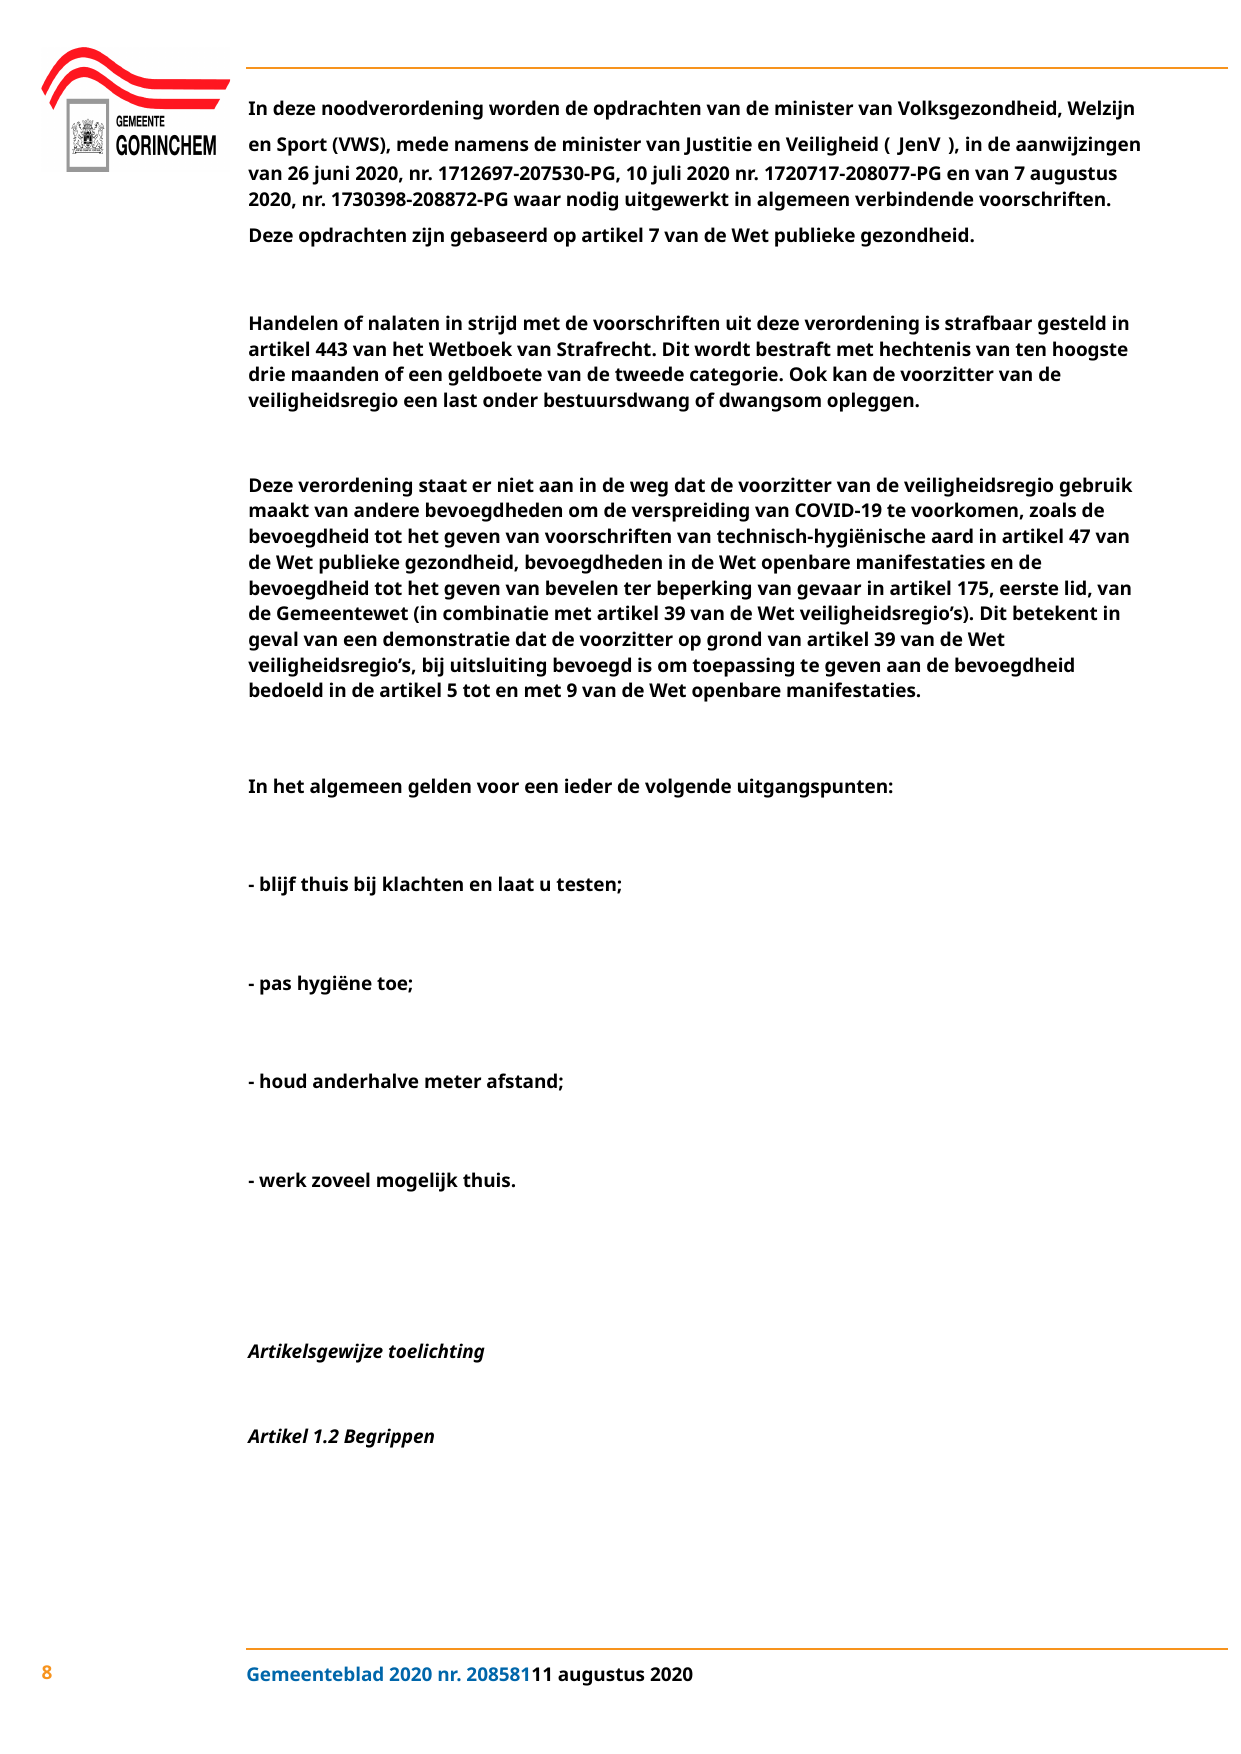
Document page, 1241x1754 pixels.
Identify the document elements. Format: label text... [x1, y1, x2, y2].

text Deze verordening staat er niet aan in de weg dat de voorzitter van de veiligheidsregio gebruik maakt van andere bevoegdheden om de verspreiding van COVID-19 te voorkomen, zoals de bevoegdheid tot het geven van voorschriften van technisch-hygiënische aard in artikel 47 van de Wet publieke gezondheid, bevoegdheden in de Wet openbare manifestaties en de bevoegdheid tot het geven van bevelen ter beperking van gevaar in artikel 175, eerste lid, van de Gemeentewet (in combinatie met artikel 39 van de Wet veiligheidsregio’s). Dit betekent in geval van een demonstratie dat de voorzitter op grond van artikel 39 van de Wet veiligheidsregio’s, bij uitsluiting bevoegd is om toepassing te geven aan de bevoegdheid bedoeld in de artikel 5 tot en met 9 van de Wet openbare manifestaties. [248, 472, 1152, 703]
text In deze noodverordening worden de opdrachten van de minister van Volksgezondheid, Welzijn en Sport (VWS), mede namens de minister van Justitie en Veiligheid ( JenV ), in de aanwijzingen van 26 juni 2020, nr. 1712697-207530-PG, 10 juli 2020 nr. 1720717-208077-PG en van 7 augustus 2020, nr. 1730398-208872-PG waar nodig uitgewerkt in algemeen verbindende voorschriften. Deze opdrachten zijn gebaseerd op artikel 7 van de Wet publieke gezondheid. [248, 95, 1152, 251]
text In het algemeen gelden voor een ieder de volgende uitgangspunten: [248, 762, 1152, 802]
text - blijf thuis bij klachten en laat u testen; [248, 861, 1152, 900]
text Handelen of nalaten in strijd met de voorschriften uit deze verordening is strafbaar gesteld in artikel 443 van het Wetboek van Strafrecht. Dit wordt bestraft met hechtenis van ten hoogste drie maanden of een geldboete van de tweede categorie. Ook kan de voorzitter van de veiligheidsregio een last onder bestuursdwang of dwangsom opleggen. [248, 310, 1152, 413]
picture [41, 47, 231, 172]
text - werk zoveel mogelijk thuis. [248, 1156, 1152, 1196]
text Artikelsgewijze toelichting [248, 1339, 1152, 1364]
text - houd anderhalve meter afstand; [248, 1057, 1152, 1097]
text Artikel 1.2 Begrippen [248, 1423, 1152, 1449]
text - pas hygiëne toe; [248, 959, 1152, 999]
